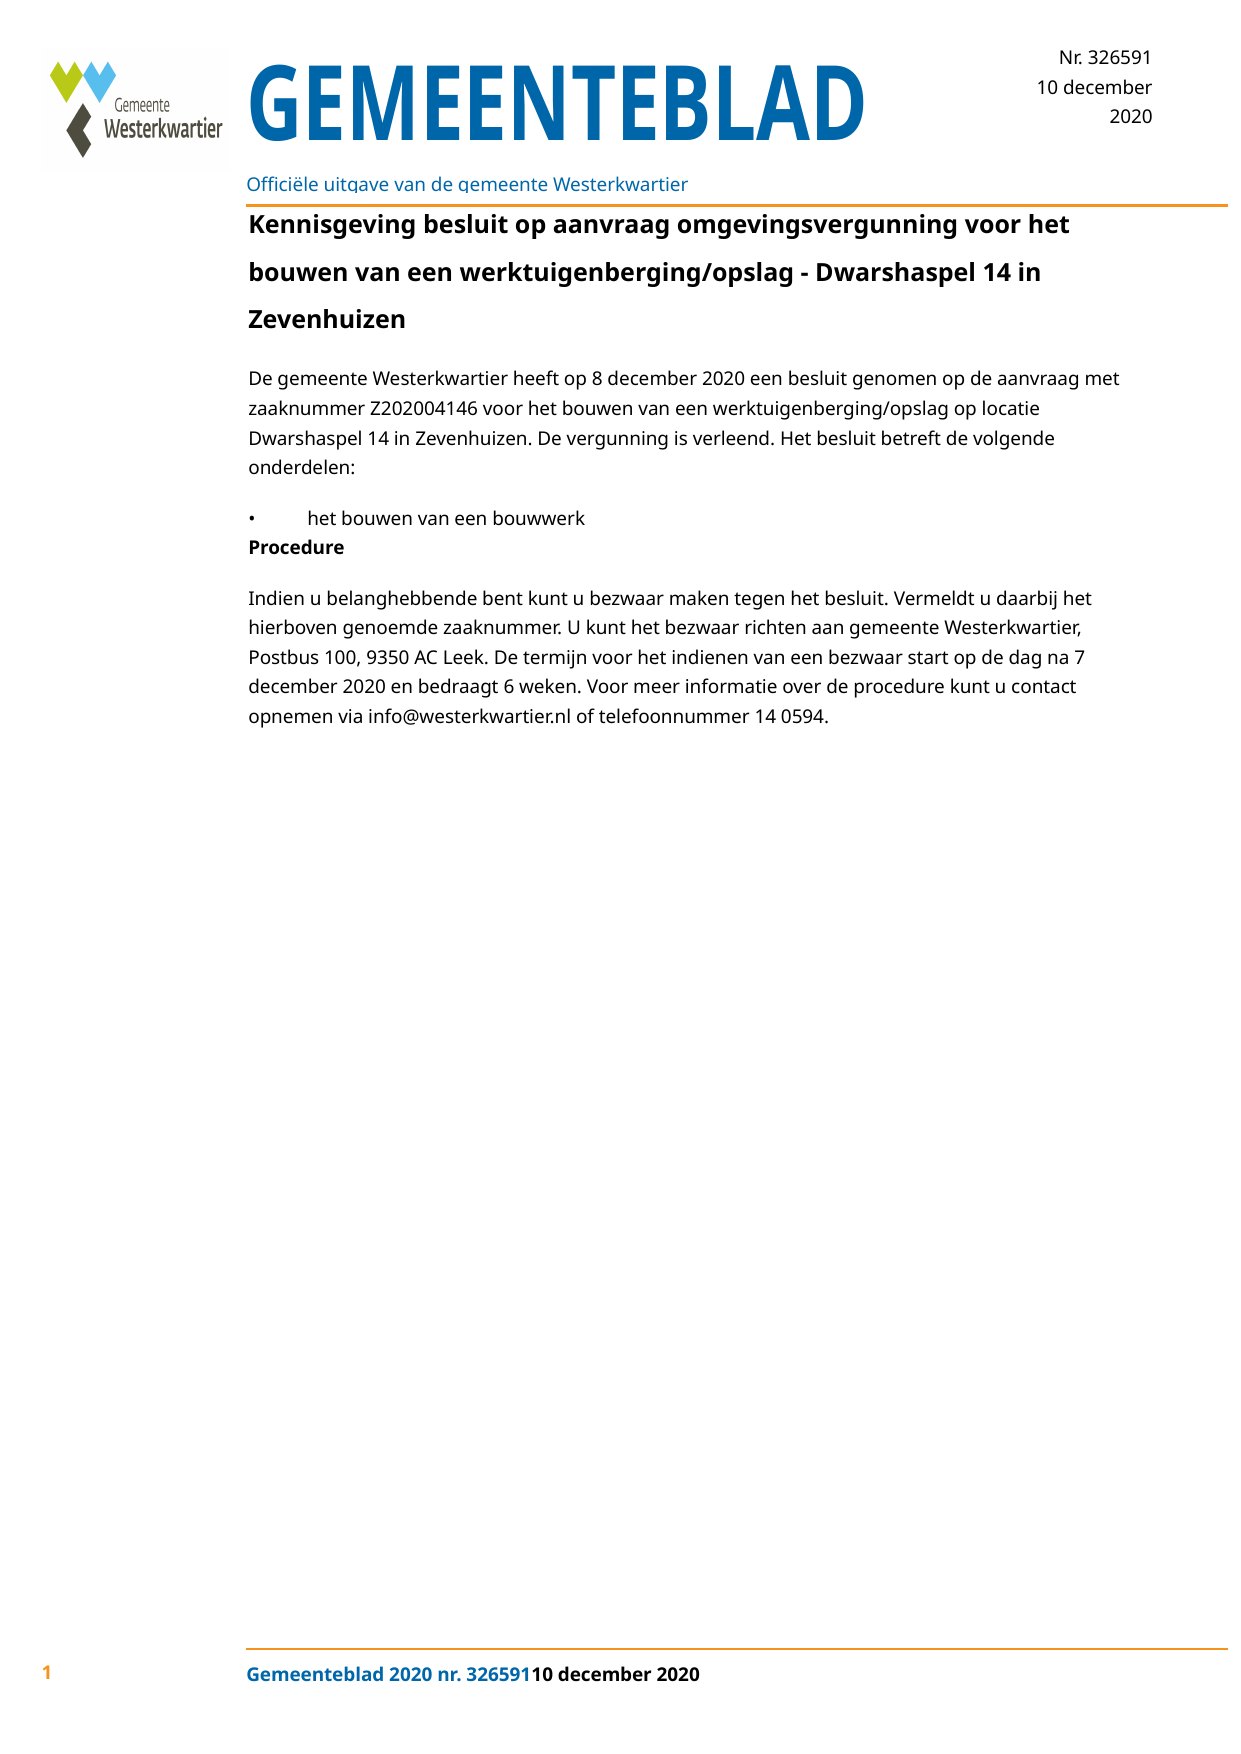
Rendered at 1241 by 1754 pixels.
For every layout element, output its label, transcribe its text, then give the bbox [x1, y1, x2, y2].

text Kennisgeving besluit op aanvraag omgevingsvergunning voor het bouwen van een werktuigenberging/opslag - Dwarshaspel 14 in Zevenhuizen [248, 207, 1152, 336]
text Procedure [248, 534, 1152, 560]
text De gemeente Westerkwartier heeft op 8 december 2020 een besluit genomen op de aanvraag met zaaknummer Z202004146 voor het bouwen van een werktuigenberging/opslag op locatie Dwarshaspel 14 in Zevenhuizen. De vergunning is verleend. Het besluit betreft de volgende onderdelen: [248, 366, 1152, 480]
text Indien u belanghebbende bent kunt u bezwaar maken tegen het besluit. Vermeldt u daarbij het hierboven genoemde zaaknummer. U kunt het bezwaar richten aan gemeente Westerkwartier, Postbus 100, 9350 AC Leek. De termijn voor het indienen van een bezwaar start op de dag na 7 december 2020 en bedraagt 6 weken. Voor meer informatie over de procedure kunt u contact opnemen via info@westerkwartier.nl of telefoonnummer 14 0594. [248, 585, 1152, 729]
list het bouwen van een bouwwerk [248, 505, 1152, 530]
picture [41, 47, 231, 172]
